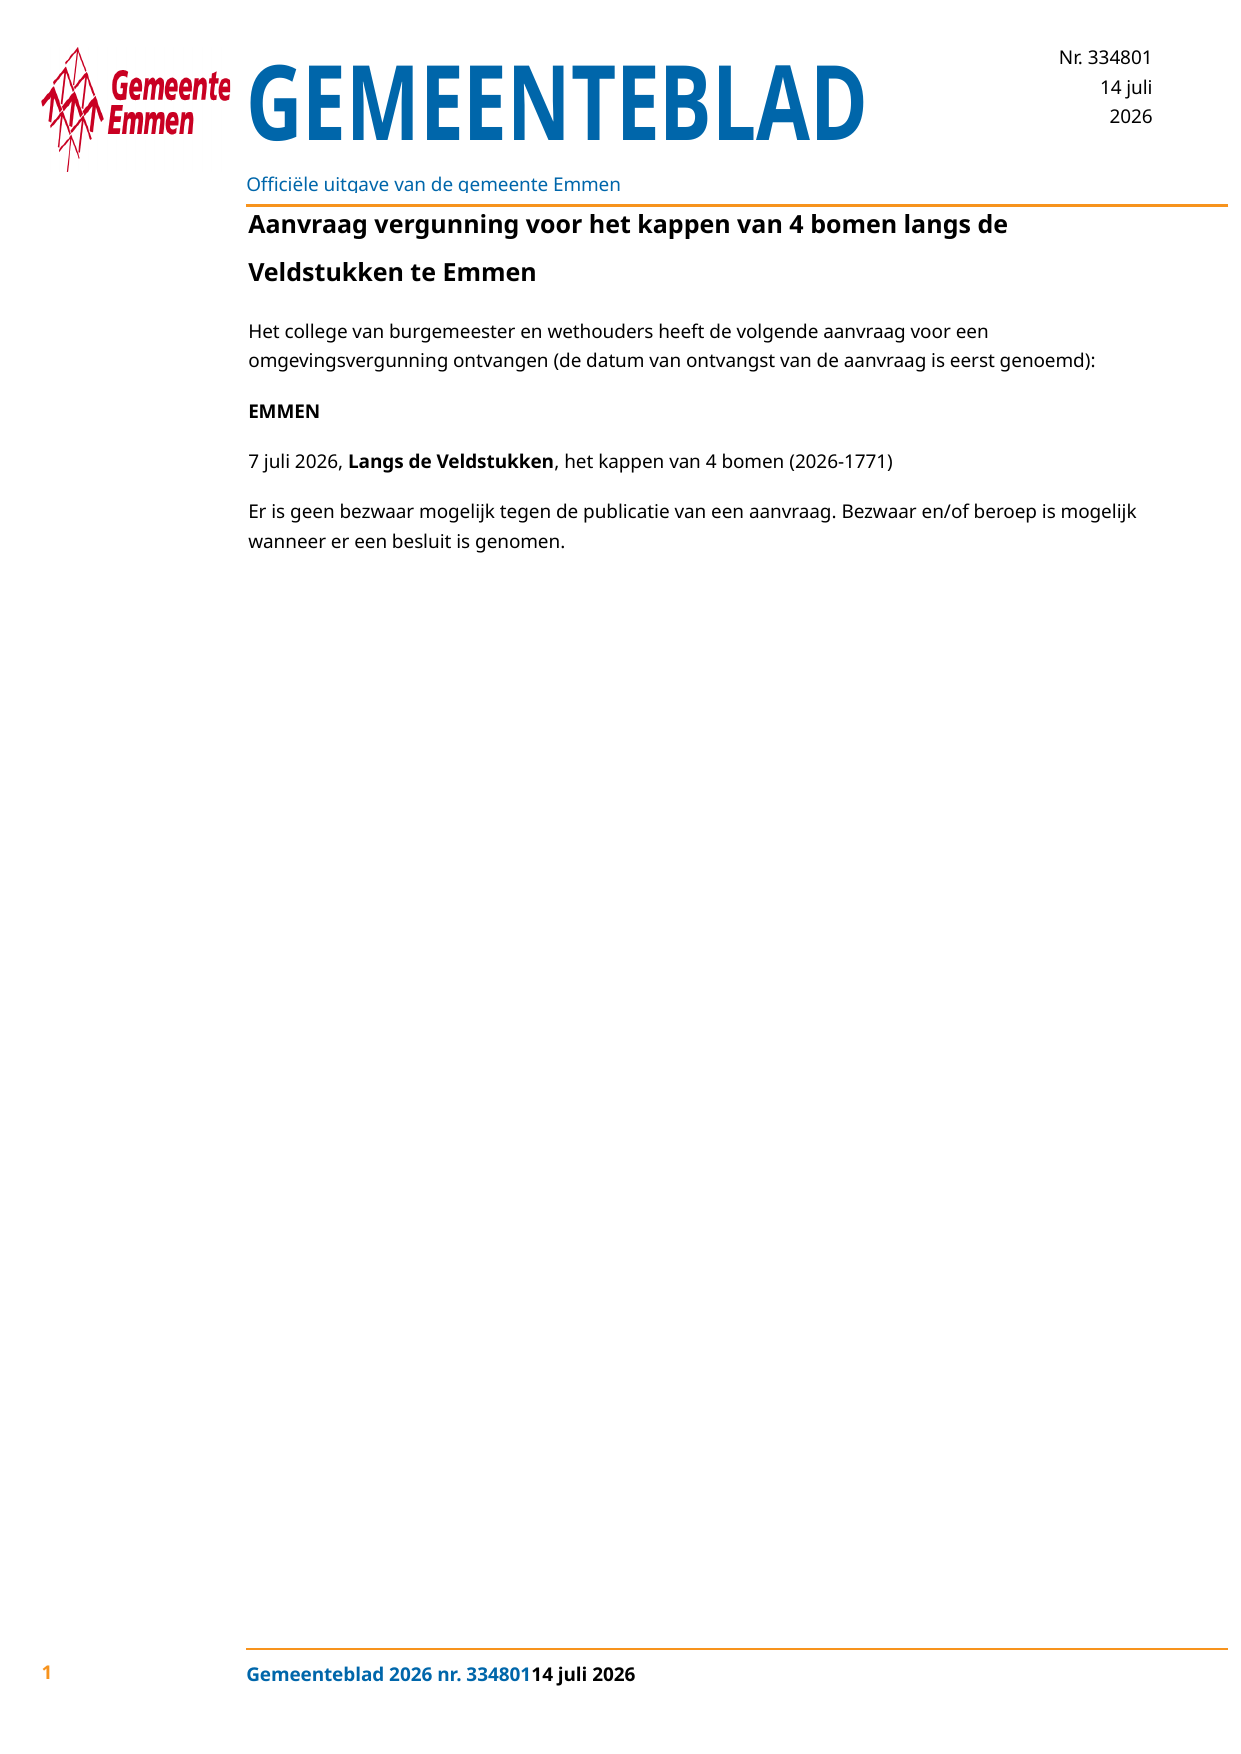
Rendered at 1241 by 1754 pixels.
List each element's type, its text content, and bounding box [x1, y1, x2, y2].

text EMMEN [248, 398, 1152, 424]
text Het college van burgemeester en wethouders heeft de volgende aanvraag voor een omgevingsvergunning ontvangen (de datum van ontvangst van de aanvraag is eerst genoemd): [248, 318, 1152, 373]
text Er is geen bezwaar mogelijk tegen de publicatie van een aanvraag. Bezwaar en/of beroep is mogelijk wanneer er een besluit is genomen. [248, 499, 1152, 554]
text Aanvraag vergunning voor het kappen van 4 bomen langs de Veldstukken te Emmen [248, 207, 1152, 288]
text 7 juli 2026, Langs de Veldstukken, het kappen van 4 bomen (2026-1771) [248, 448, 1152, 474]
picture [41, 47, 231, 172]
